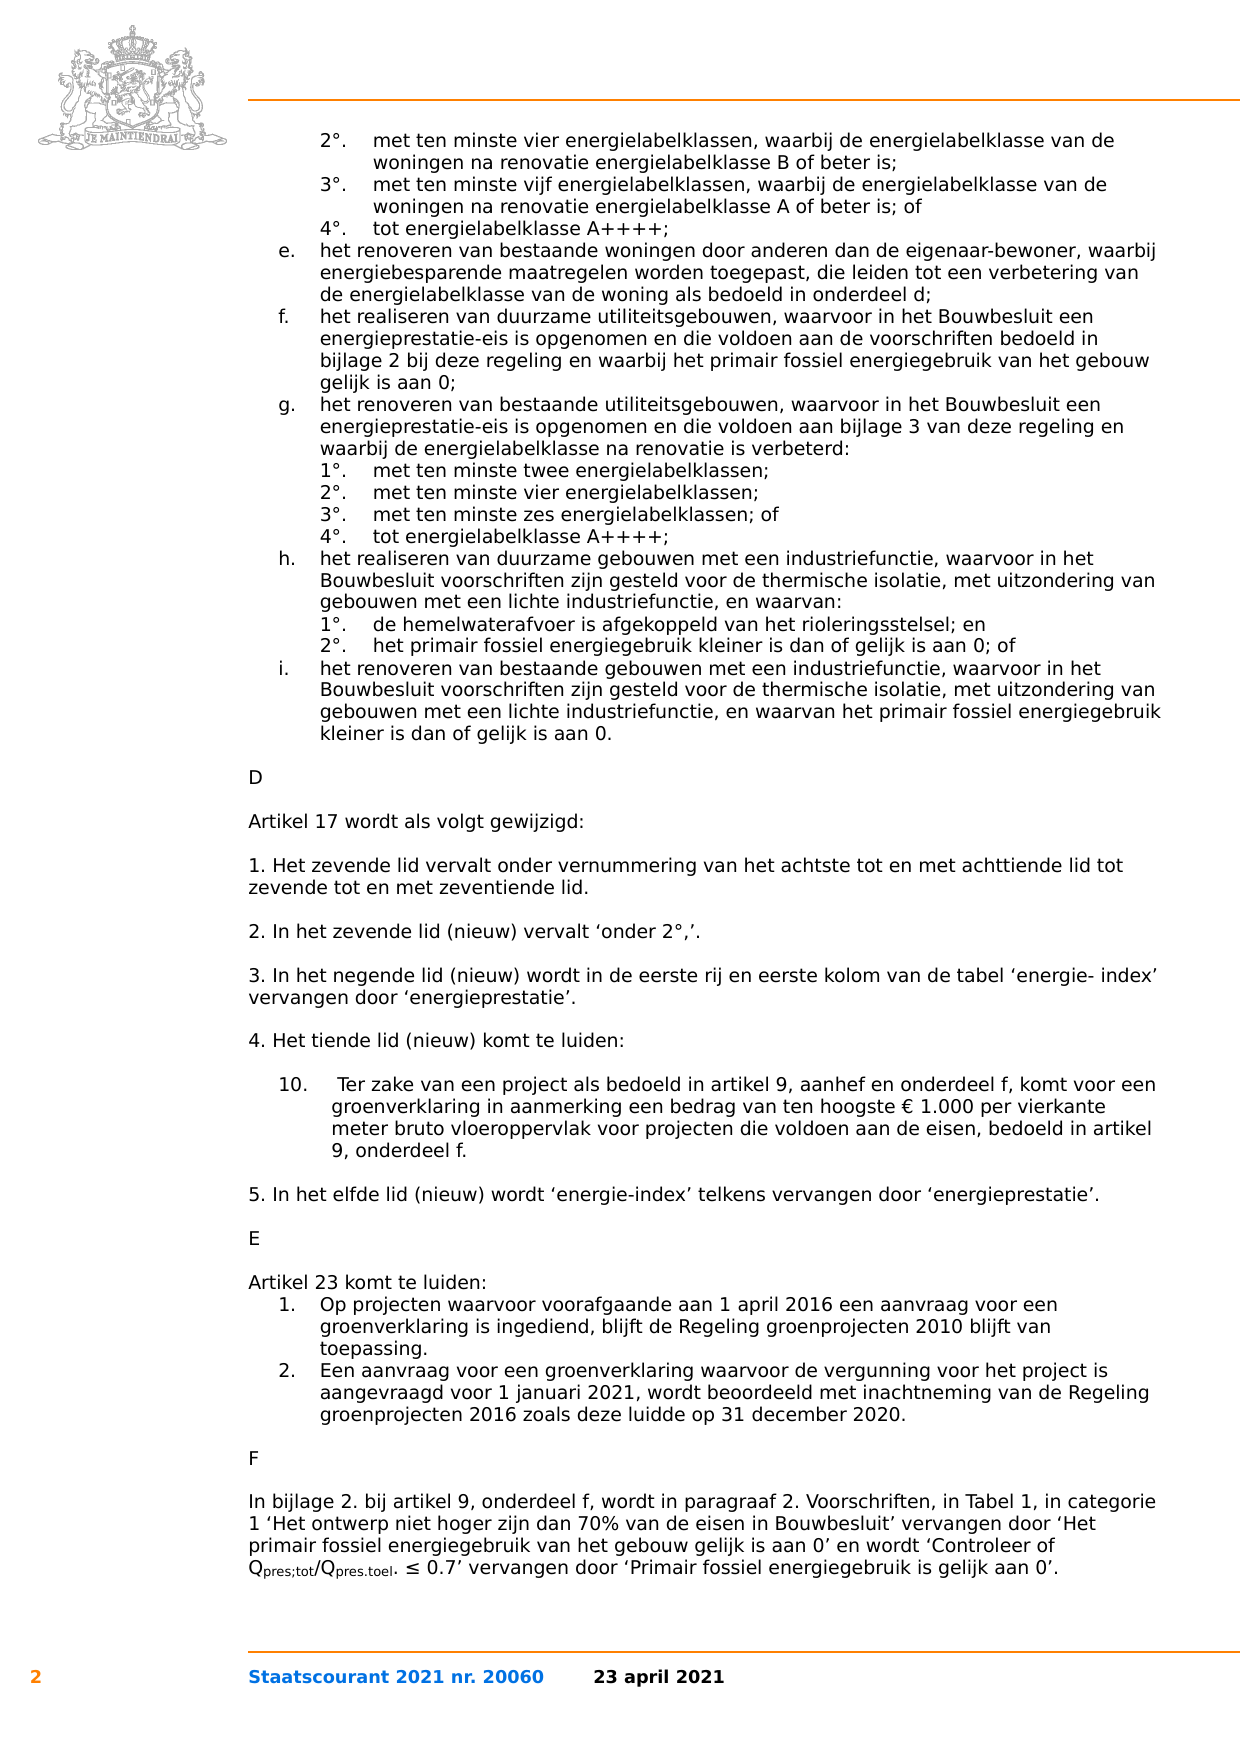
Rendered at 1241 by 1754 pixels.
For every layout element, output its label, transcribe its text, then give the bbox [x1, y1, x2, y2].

text 4°. tot energielabelklasse A++++; [319, 218, 1163, 240]
text i. het renoveren van bestaande gebouwen met een industriefunctie, waarvoor in het Bouwbesluit voorschriften zijn gesteld voor de thermische isolatie, met uitzondering van gebouwen met een lichte industriefunctie, en waarvan het primair fossiel energiegebruik kleiner is dan of gelijk is aan 0. [278, 657, 1163, 745]
text 2°. met ten minste vier energielabelklassen; [319, 482, 1163, 503]
text 3. In het negende lid (nieuw) wordt in de eerste rij en eerste kolom van de tabel ‘energie- index’ vervangen door ‘energieprestatie’. [248, 964, 1163, 1008]
text 1°. met ten minste twee energielabelklassen; [319, 459, 1163, 482]
text h. het realiseren van duurzame gebouwen met een industriefunctie, waarvoor in het Bouwbesluit voorschriften zijn gesteld voor de thermische isolatie, met uitzondering van gebouwen met een lichte industriefunctie, en waarvan: [278, 547, 1163, 613]
text 4°. tot energielabelklasse A++++; [319, 526, 1163, 547]
text D [248, 767, 1163, 789]
text 1. Het zevende lid vervalt onder vernummering van het achtste tot en met achttiende lid tot zevende tot en met zeventiende lid. [248, 855, 1163, 899]
text Artikel 17 wordt als volgt gewijzigd: [248, 811, 1163, 833]
text F [248, 1447, 1163, 1469]
text In bijlage 2. bij artikel 9, onderdeel f, wordt in paragraaf 2. Voorschriften, in Tabel 1, in categorie 1 ‘Het ontwerp niet hoger zijn dan 70% van de eisen in Bouwbesluit’ vervangen door ‘Het primair fossiel energiegebruik van het gebouw gelijk is aan 0’ en wordt ‘Controleer of Qpres;tot/Qpres.toel. ≤ 0.7’ vervangen door ‘Primair fossiel energiegebruik is gelijk aan 0’. [248, 1491, 1163, 1579]
text 4. Het tiende lid (nieuw) komt te luiden: [248, 1030, 1163, 1052]
text 2°. het primair fossiel energiegebruik kleiner is dan of gelijk is aan 0; of [319, 635, 1163, 657]
text f. het realiseren van duurzame utiliteitsgebouwen, waarvoor in het Bouwbesluit een energieprestatie-eis is opgenomen en die voldoen aan de voorschriften bedoeld in bijlage 2 bij deze regeling en waarbij het primair fossiel energiegebruik van het gebouw gelijk is aan 0; [278, 306, 1163, 394]
text 3°. met ten minste vijf energielabelklassen, waarbij de energielabelklasse van de woningen na renovatie energielabelklasse A of beter is; of [319, 174, 1163, 218]
text 2. Een aanvraag voor een groenverklaring waarvoor de vergunning voor het project is aangevraagd voor 1 januari 2021, wordt beoordeeld met inachtneming van de Regeling groenprojecten 2016 zoals deze luidde op 31 december 2020. [278, 1360, 1163, 1426]
picture [38, 25, 227, 150]
text 2°. met ten minste vier energielabelklassen, waarbij de energielabelklasse van de woningen na renovatie energielabelklasse B of beter is; [319, 130, 1163, 174]
text 3°. met ten minste zes energielabelklassen; of [319, 503, 1163, 526]
text E [248, 1228, 1163, 1250]
text Artikel 23 komt te luiden: [248, 1272, 1163, 1294]
text e. het renoveren van bestaande woningen door anderen dan de eigenaar-bewoner, waarbij energiebesparende maatregelen worden toegepast, die leiden tot een verbetering van de energielabelklasse van de woning als bedoeld in onderdeel d; [278, 240, 1163, 306]
text 1. Op projecten waarvoor voorafgaande aan 1 april 2016 een aanvraag voor een groenverklaring is ingediend, blijft de Regeling groenprojecten 2010 blijft van toepassing. [278, 1294, 1163, 1360]
text 10. Ter zake van een project als bedoeld in artikel 9, aanhef en onderdeel f, komt voor een groenverklaring in aanmerking een bedrag van ten hoogste € 1.000 per vierkante meter bruto vloeroppervlak voor projecten die voldoen aan de eisen, bedoeld in artikel 9, onderdeel f. [278, 1074, 1163, 1162]
text g. het renoveren van bestaande utiliteitsgebouwen, waarvoor in het Bouwbesluit een energieprestatie-eis is opgenomen en die voldoen aan bijlage 3 van deze regeling en waarbij de energielabelklasse na renovatie is verbeterd: [278, 394, 1163, 459]
text 2. In het zevende lid (nieuw) vervalt ‘onder 2°,’. [248, 921, 1163, 943]
text 1°. de hemelwaterafvoer is afgekoppeld van het rioleringsstelsel; en [319, 613, 1163, 635]
text 5. In het elfde lid (nieuw) wordt ‘energie-index’ telkens vervangen door ‘energieprestatie’. [248, 1184, 1163, 1206]
